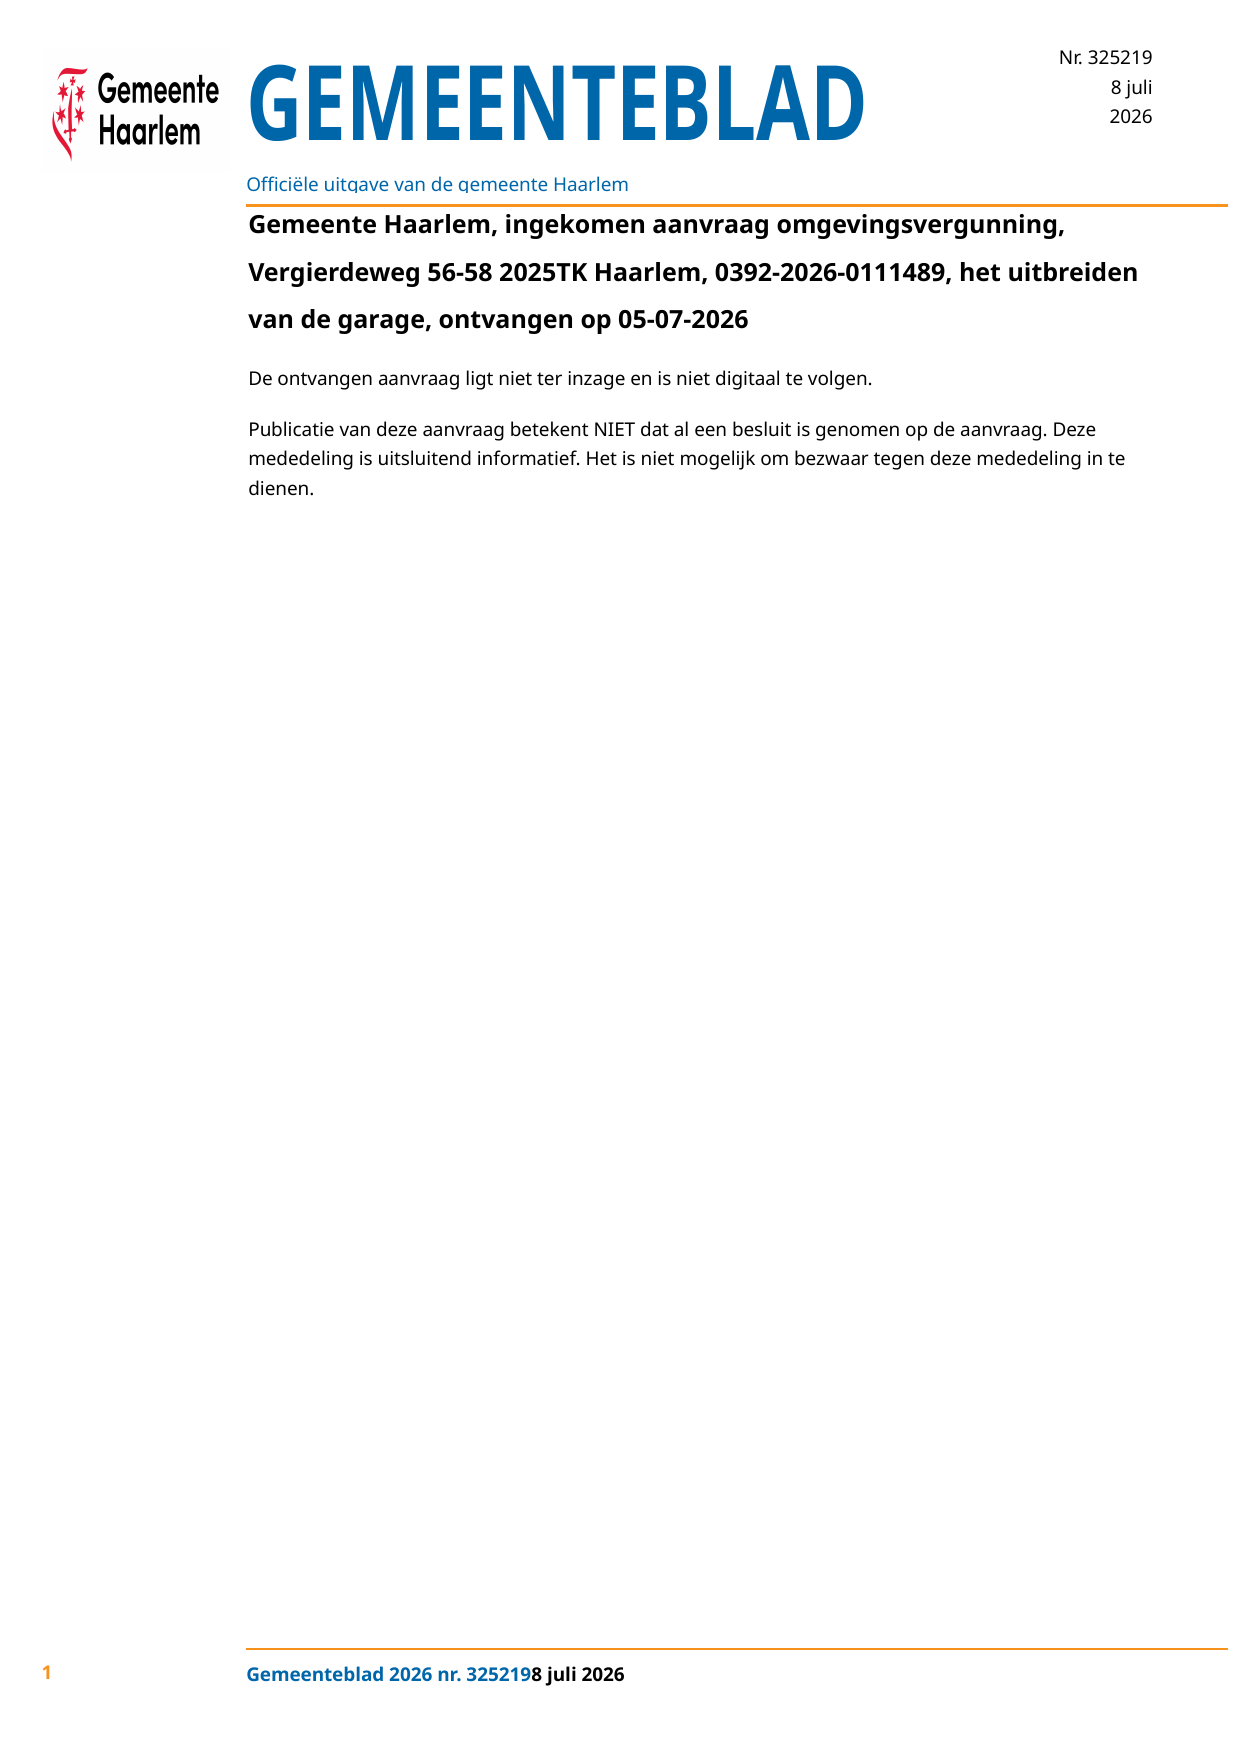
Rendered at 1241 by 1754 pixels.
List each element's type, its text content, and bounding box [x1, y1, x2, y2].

text De ontvangen aanvraag ligt niet ter inzage en is niet digitaal te volgen. [248, 366, 1152, 391]
text Gemeente Haarlem, ingekomen aanvraag omgevingsvergunning, Vergierdeweg 56-58 2025TK Haarlem, 0392-2026-0111489, het uitbreiden van de garage, ontvangen op 05-07-2026 [248, 207, 1152, 336]
picture [41, 47, 231, 172]
text Publicatie van deze aanvraag betekent NIET dat al een besluit is genomen op de aanvraag. Deze mededeling is uitsluitend informatief. Het is niet mogelijk om bezwaar tegen deze mededeling in te dienen. [248, 416, 1152, 501]
